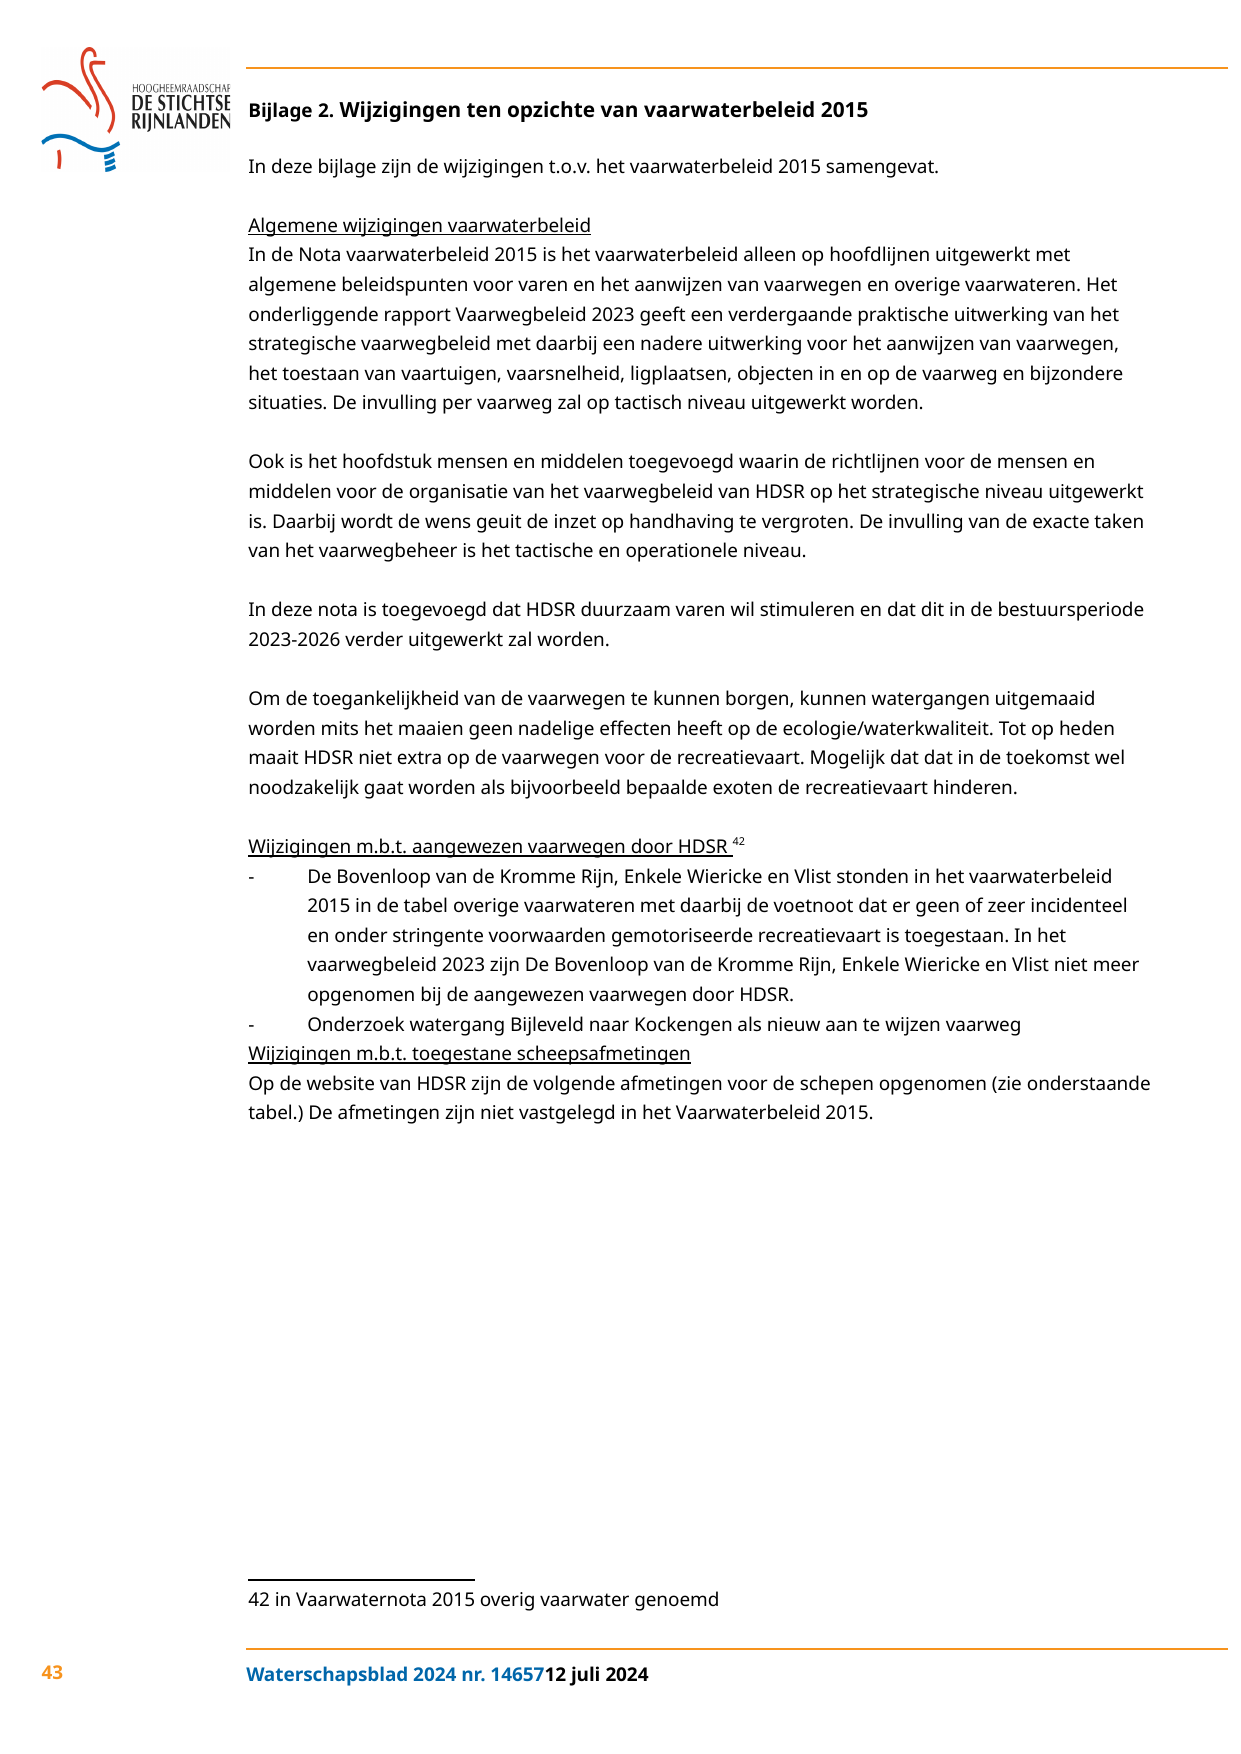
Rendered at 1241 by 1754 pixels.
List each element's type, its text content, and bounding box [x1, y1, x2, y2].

text in Vaarwaternota 2015 overig vaarwater genoemd [248, 1586, 1152, 1612]
text Wijzigingen m.b.t. aangewezen vaarwegen door HDSR [248, 833, 1152, 859]
text In deze bijlage zijn de wijzigingen t.o.v. het vaarwaterbeleid 2015 samengevat. [248, 153, 1152, 179]
text In de Nota vaarwaterbeleid 2015 is het vaarwaterbeleid alleen op hoofdlijnen uitgewerkt met algemene beleidspunten voor varen en het aanwijzen van vaarwegen en overige vaarwateren. Het onderliggende rapport Vaarwegbeleid 2023 geeft een verdergaande praktische uitwerking van het strategische vaarwegbeleid met daarbij een nadere uitwerking voor het aanwijzen van vaarwegen, het toestaan van vaartuigen, vaarsnelheid, ligplaatsen, objecten in en op de vaarweg en bijzondere situaties. De invulling per vaarweg zal op tactisch niveau uitgewerkt worden. [248, 242, 1152, 415]
text Op de website van HDSR zijn de volgende afmetingen voor de schepen opgenomen (zie onderstaande tabel.) De afmetingen zijn niet vastgelegd in het Vaarwaterbeleid 2015. [248, 1070, 1152, 1125]
text Om de toegankelijkheid van de vaarwegen te kunnen borgen, kunnen watergangen uitgemaaid worden mits het maaien geen nadelige effecten heeft op de ecologie/waterkwaliteit. Tot op heden maait HDSR niet extra op de vaarwegen voor de recreatievaart. Mogelijk dat dat in de toekomst wel noodzakelijk gaat worden als bijvoorbeeld bepaalde exoten de recreatievaart hinderen. [248, 685, 1152, 800]
picture [41, 47, 231, 172]
text In deze nota is toegevoegd dat HDSR duurzaam varen wil stimuleren en dat dit in de bestuursperiode 2023-2026 verder uitgewerkt zal worden. [248, 597, 1152, 652]
list Onderzoek watergang Bijleveld naar Kockengen als nieuw aan te wijzen vaarweg [248, 1011, 1152, 1037]
text Ook is het hoofdstuk mensen en middelen toegevoegd waarin de richtlijnen voor de mensen en middelen voor de organisatie van het vaarwegbeleid van HDSR op het strategische niveau uitgewerkt is. Daarbij wordt de wens geuit de inzet op handhaving te vergroten. De invulling van de exacte taken van het vaarwegbeheer is het tactische en operationele niveau. [248, 449, 1152, 563]
text Wijzigingen m.b.t. toegestane scheepsafmetingen [248, 1040, 1152, 1066]
list De Bovenloop van de Kromme Rijn, Enkele Wiericke en Vlist stonden in het vaarwaterbeleid 2015 in de tabel overige vaarwateren met daarbij de voetnoot dat er geen of zeer incidenteel en onder stringente voorwaarden gemotoriseerde recreatievaart is toegestaan. In het vaarwegbeleid 2023 zijn De Bovenloop van de Kromme Rijn, Enkele Wiericke en Vlist niet meer opgenomen bij de aangewezen vaarwegen door HDSR. [248, 863, 1152, 1007]
text Bijlage 2. Wijzigingen ten opzichte van vaarwaterbeleid 2015 [248, 95, 1152, 123]
text Algemene wijzigingen vaarwaterbeleid [248, 212, 1152, 238]
